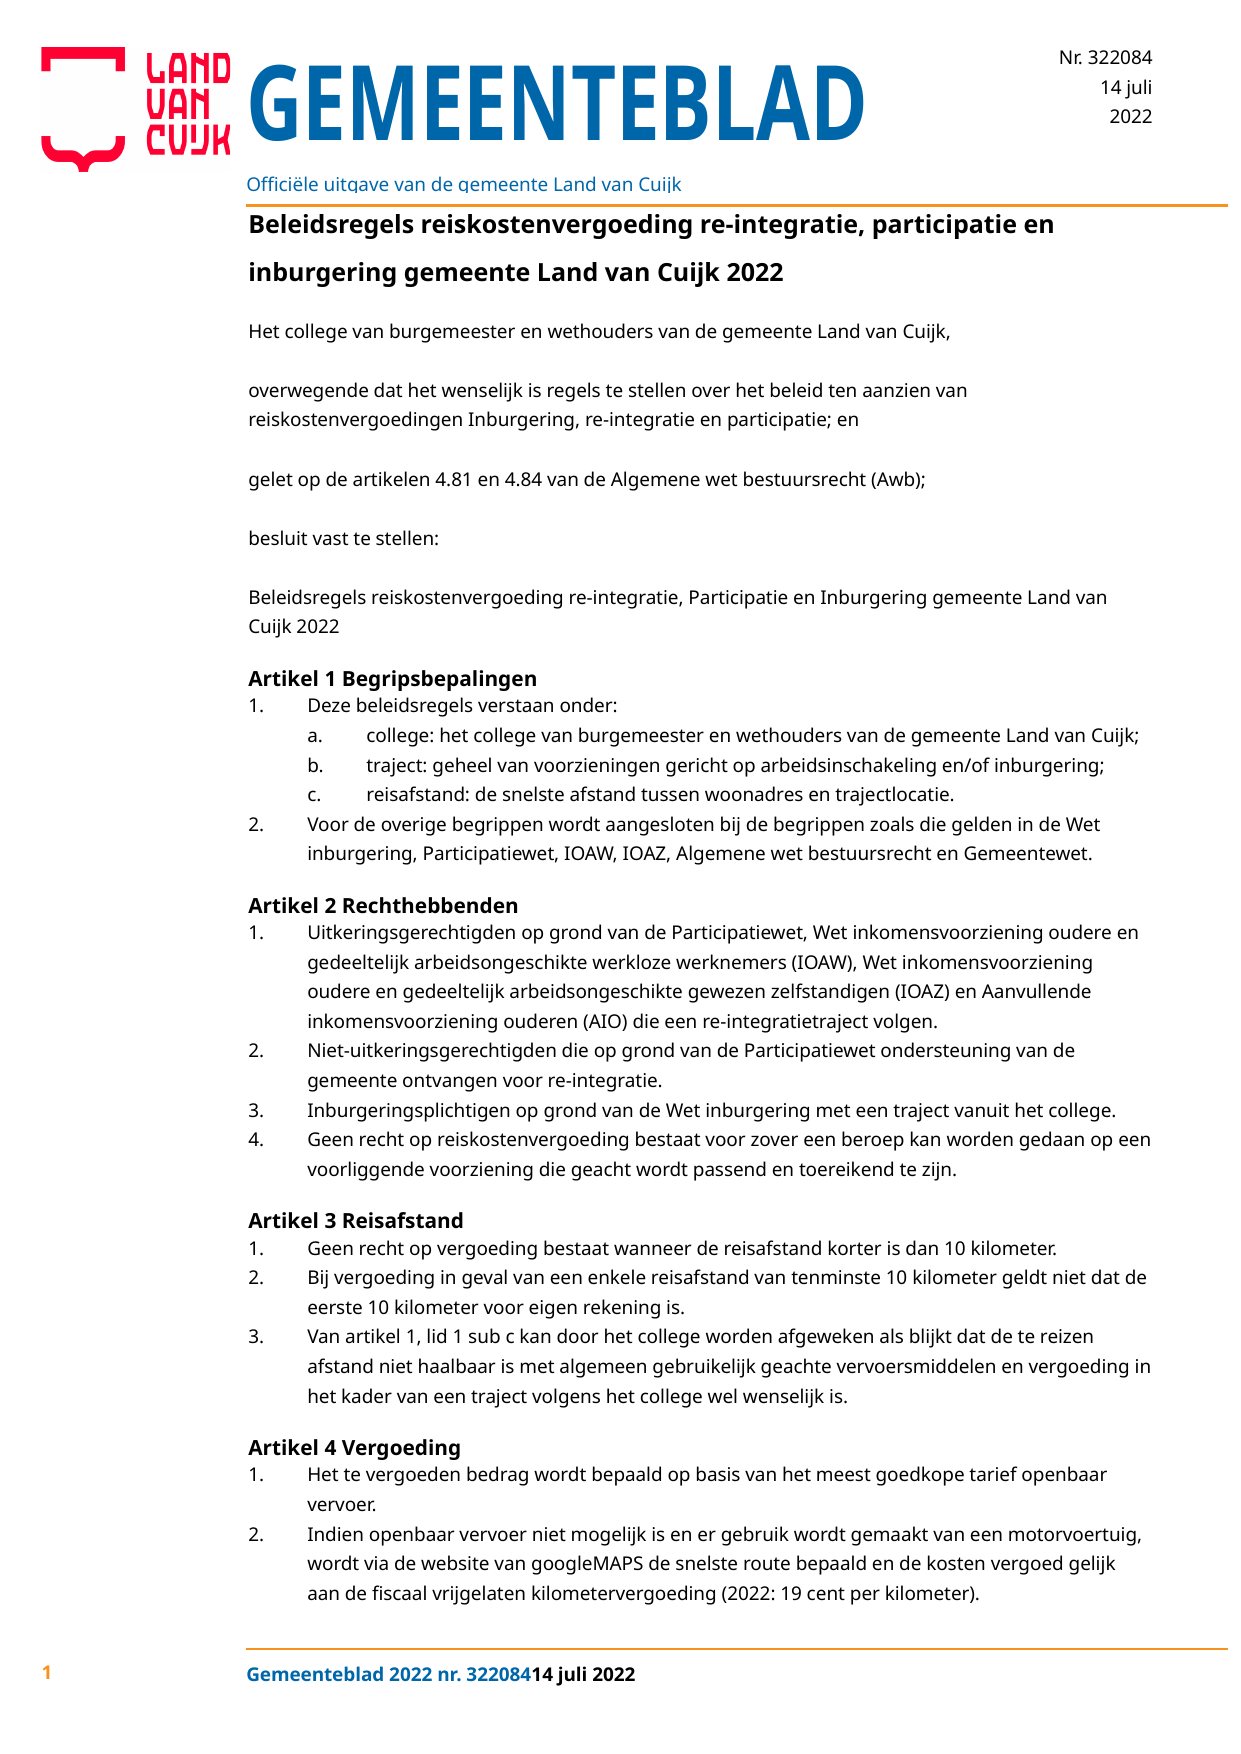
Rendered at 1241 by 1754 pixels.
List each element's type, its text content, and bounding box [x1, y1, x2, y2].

text Artikel 3 Reisafstand [248, 1206, 1152, 1235]
list Niet-uitkeringsgerechtigden die op grond van de Participatiewet ondersteuning van de gemeente ontvangen voor re-integratie. [248, 1038, 1152, 1093]
text Artikel 4 Vergoeding [248, 1433, 1152, 1462]
text Artikel 1 Begripsbepalingen [248, 664, 1152, 693]
text besluit vast te stellen: [248, 525, 1152, 551]
list Geen recht op reiskostenvergoeding bestaat voor zover een beroep kan worden gedaan op een voorliggende voorziening die geacht wordt passend en toereikend te zijn. [248, 1126, 1152, 1182]
text Beleidsregels reiskostenvergoeding re-integratie, participatie en inburgering gemeente Land van Cuijk 2022 [248, 207, 1152, 288]
list Uitkeringsgerechtigden op grond van de Participatiewet, Wet inkomensvoorziening oudere en gedeeltelijk arbeidsongeschikte werkloze werknemers (IOAW), Wet inkomensvoorziening oudere en gedeeltelijk arbeidsongeschikte gewezen zelfstandigen (IOAZ) en Aanvullende inkomensvoorziening ouderen (AIO) die een re-integratietraject volgen. [248, 919, 1152, 1034]
list Voor de overige begrippen wordt aangesloten bij de begrippen zoals die gelden in de Wet inburgering, Participatiewet, IOAW, IOAZ, Algemene wet bestuursrecht en Gemeentewet. [248, 811, 1152, 866]
list Van artikel 1, lid 1 sub c kan door het college worden afgeweken als blijkt dat de te reizen afstand niet haalbaar is met algemeen gebruikelijk geachte vervoersmiddelen en vergoeding in het kader van een traject volgens het college wel wenselijk is. [248, 1324, 1152, 1408]
list Het te vergoeden bedrag wordt bepaald op basis van het meest goedkope tarief openbaar vervoer. [248, 1462, 1152, 1517]
list Geen recht op vergoeding bestaat wanneer de reisafstand korter is dan 10 kilometer. [248, 1235, 1152, 1261]
text gelet op de artikelen 4.81 en 4.84 van de Algemene wet bestuursrecht (Awb); [248, 466, 1152, 492]
list college: het college van burgemeester en wethouders van de gemeente Land van Cuijk; [307, 722, 1152, 748]
text Artikel 2 Rechthebbenden [248, 891, 1152, 919]
text Het college van burgemeester en wethouders van de gemeente Land van Cuijk, [248, 318, 1152, 344]
list Indien openbaar vervoer niet mogelijk is en er gebruik wordt gemaakt van een motorvoertuig, wordt via de website van googleMAPS de snelste route bepaald en de kosten vergoed gelijk aan de fiscaal vrijgelaten kilometervergoeding (2022: 19 cent per kilometer). [248, 1521, 1152, 1606]
text overwegende dat het wenselijk is regels te stellen over het beleid ten aanzien van reiskostenvergoedingen Inburgering, re-integratie en participatie; en [248, 377, 1152, 432]
list Inburgeringsplichtigen op grond van de Wet inburgering met een traject vanuit het college. [248, 1097, 1152, 1123]
list Deze beleidsregels verstaan onder: [248, 693, 1152, 718]
picture [41, 47, 231, 172]
list traject: geheel van voorzieningen gericht op arbeidsinschakeling en/of inburgering; [307, 752, 1152, 777]
list reisafstand: de snelste afstand tussen woonadres en trajectlocatie. [307, 781, 1152, 807]
list Bij vergoeding in geval van een enkele reisafstand van tenminste 10 kilometer geldt niet dat de eerste 10 kilometer voor eigen rekening is. [248, 1264, 1152, 1320]
text Beleidsregels reiskostenvergoeding re-integratie, Participatie en Inburgering gemeente Land van Cuijk 2022 [248, 584, 1152, 639]
